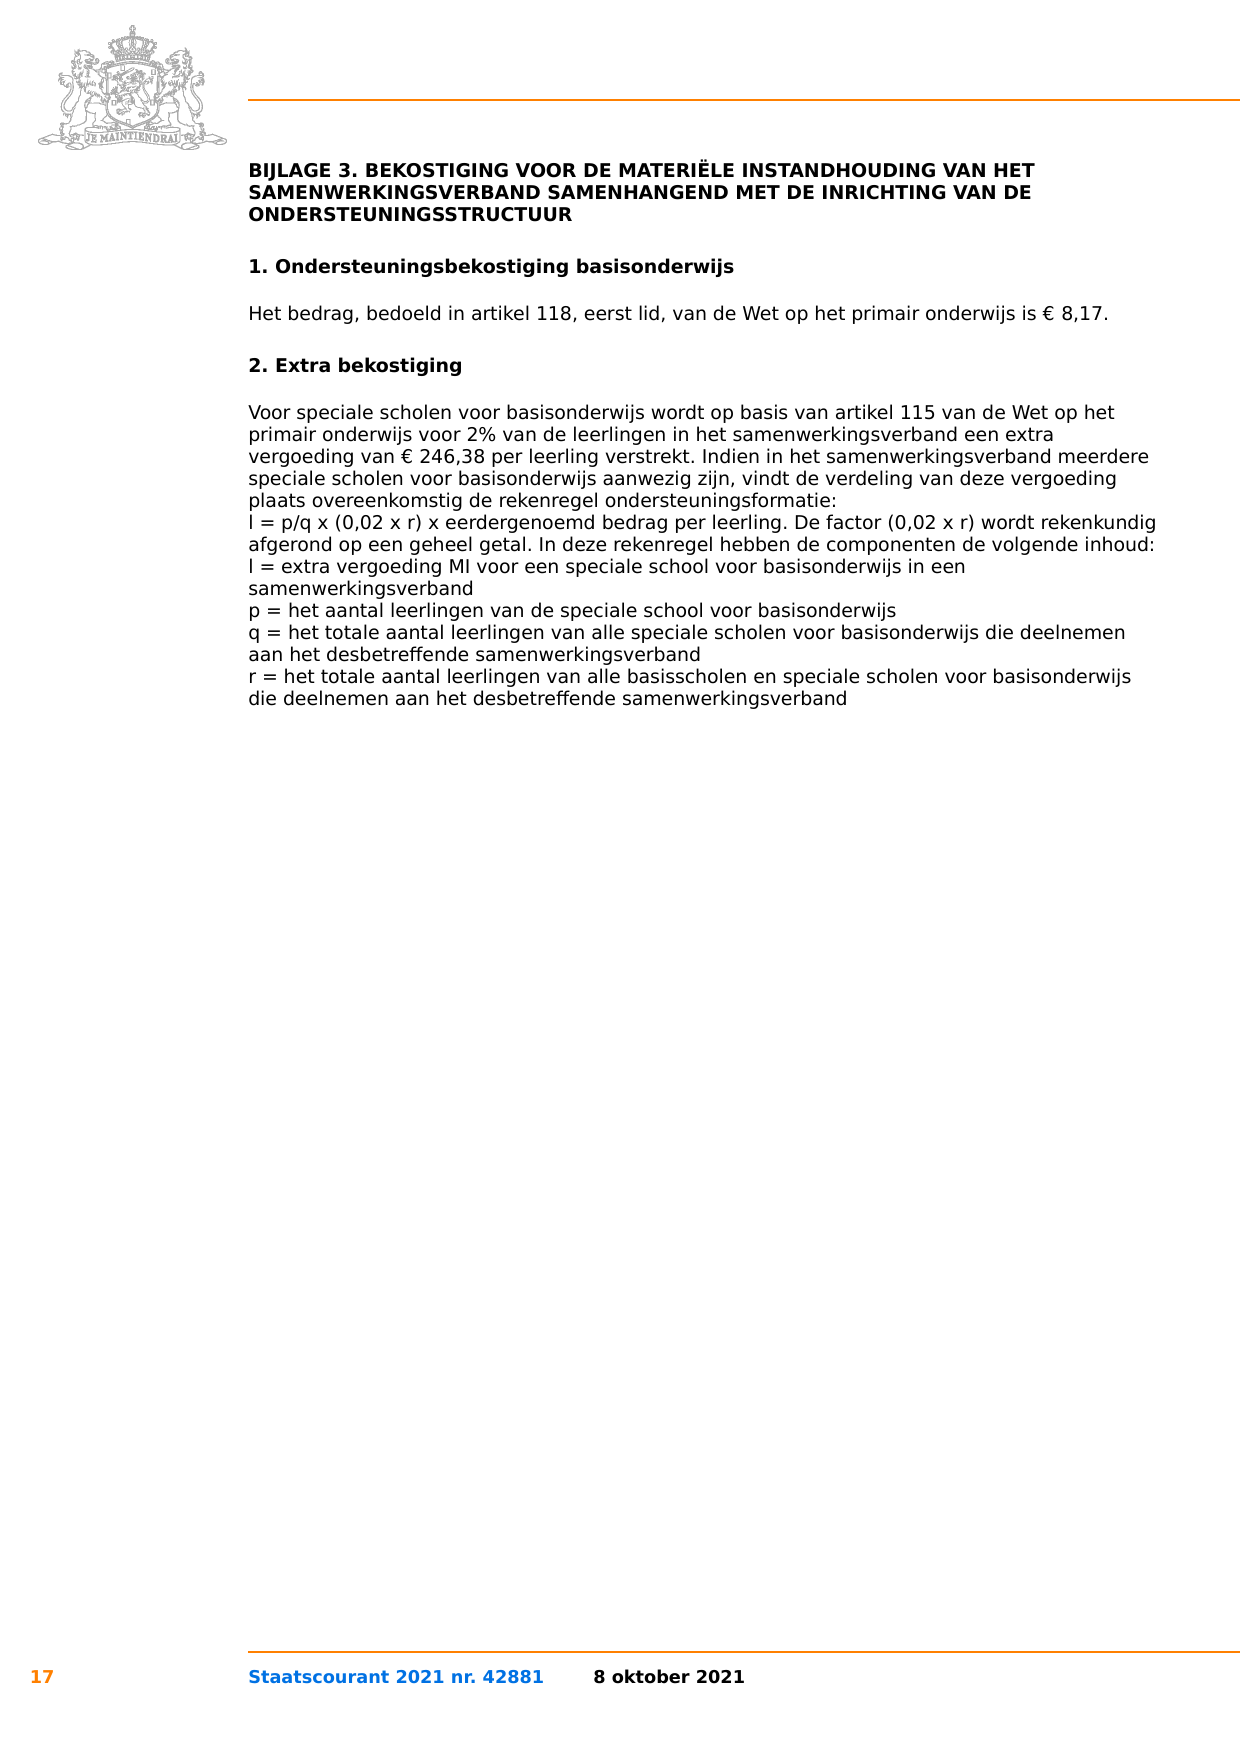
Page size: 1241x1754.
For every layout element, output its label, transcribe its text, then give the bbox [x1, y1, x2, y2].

text q = het totale aantal leerlingen van alle speciale scholen voor basisonderwijs die deelnemen aan het desbetreffende samenwerkingsverband [248, 622, 1163, 666]
text r = het totale aantal leerlingen van alle basisscholen en speciale scholen voor basisonderwijs die deelnemen aan het desbetreffende samenwerkingsverband [248, 666, 1163, 709]
text Voor speciale scholen voor basisonderwijs wordt op basis van artikel 115 van de Wet op het primair onderwijs voor 2% van de leerlingen in het samenwerkingsverband een extra vergoeding van € 246,38 per leerling verstrekt. Indien in het samenwerkingsverband meerdere speciale scholen voor basisonderwijs aanwezig zijn, vindt de verdeling van deze vergoeding plaats overeenkomstig de rekenregel ondersteuningsformatie: [248, 402, 1163, 512]
text Het bedrag, bedoeld in artikel 118, eerst lid, van de Wet op het primair onderwijs is € 8,17. [248, 303, 1163, 325]
text l = p/q x (0,02 x r) x eerdergenoemd bedrag per leerling. De factor (0,02 x r) wordt rekenkundig afgerond op een geheel getal. In deze rekenregel hebben de componenten de volgende inhoud: [248, 512, 1163, 556]
text l = extra vergoeding MI voor een speciale school voor basisonderwijs in een samenwerkingsverband [248, 556, 1163, 599]
subtitle 1. Ondersteuningsbekostiging basisonderwijs [248, 256, 1163, 278]
text p = het aantal leerlingen van de speciale school voor basisonderwijs [248, 599, 1163, 622]
subtitle 2. Extra bekostiging [248, 355, 1163, 377]
subtitle BIJLAGE 3. BEKOSTIGING VOOR DE MATERIËLE INSTANDHOUDING VAN HET SAMENWERKINGSVERBAND SAMENHANGEND MET DE INRICHTING VAN DE ONDERSTEUNINGSSTRUCTUUR [248, 160, 1163, 226]
picture [38, 25, 227, 150]
